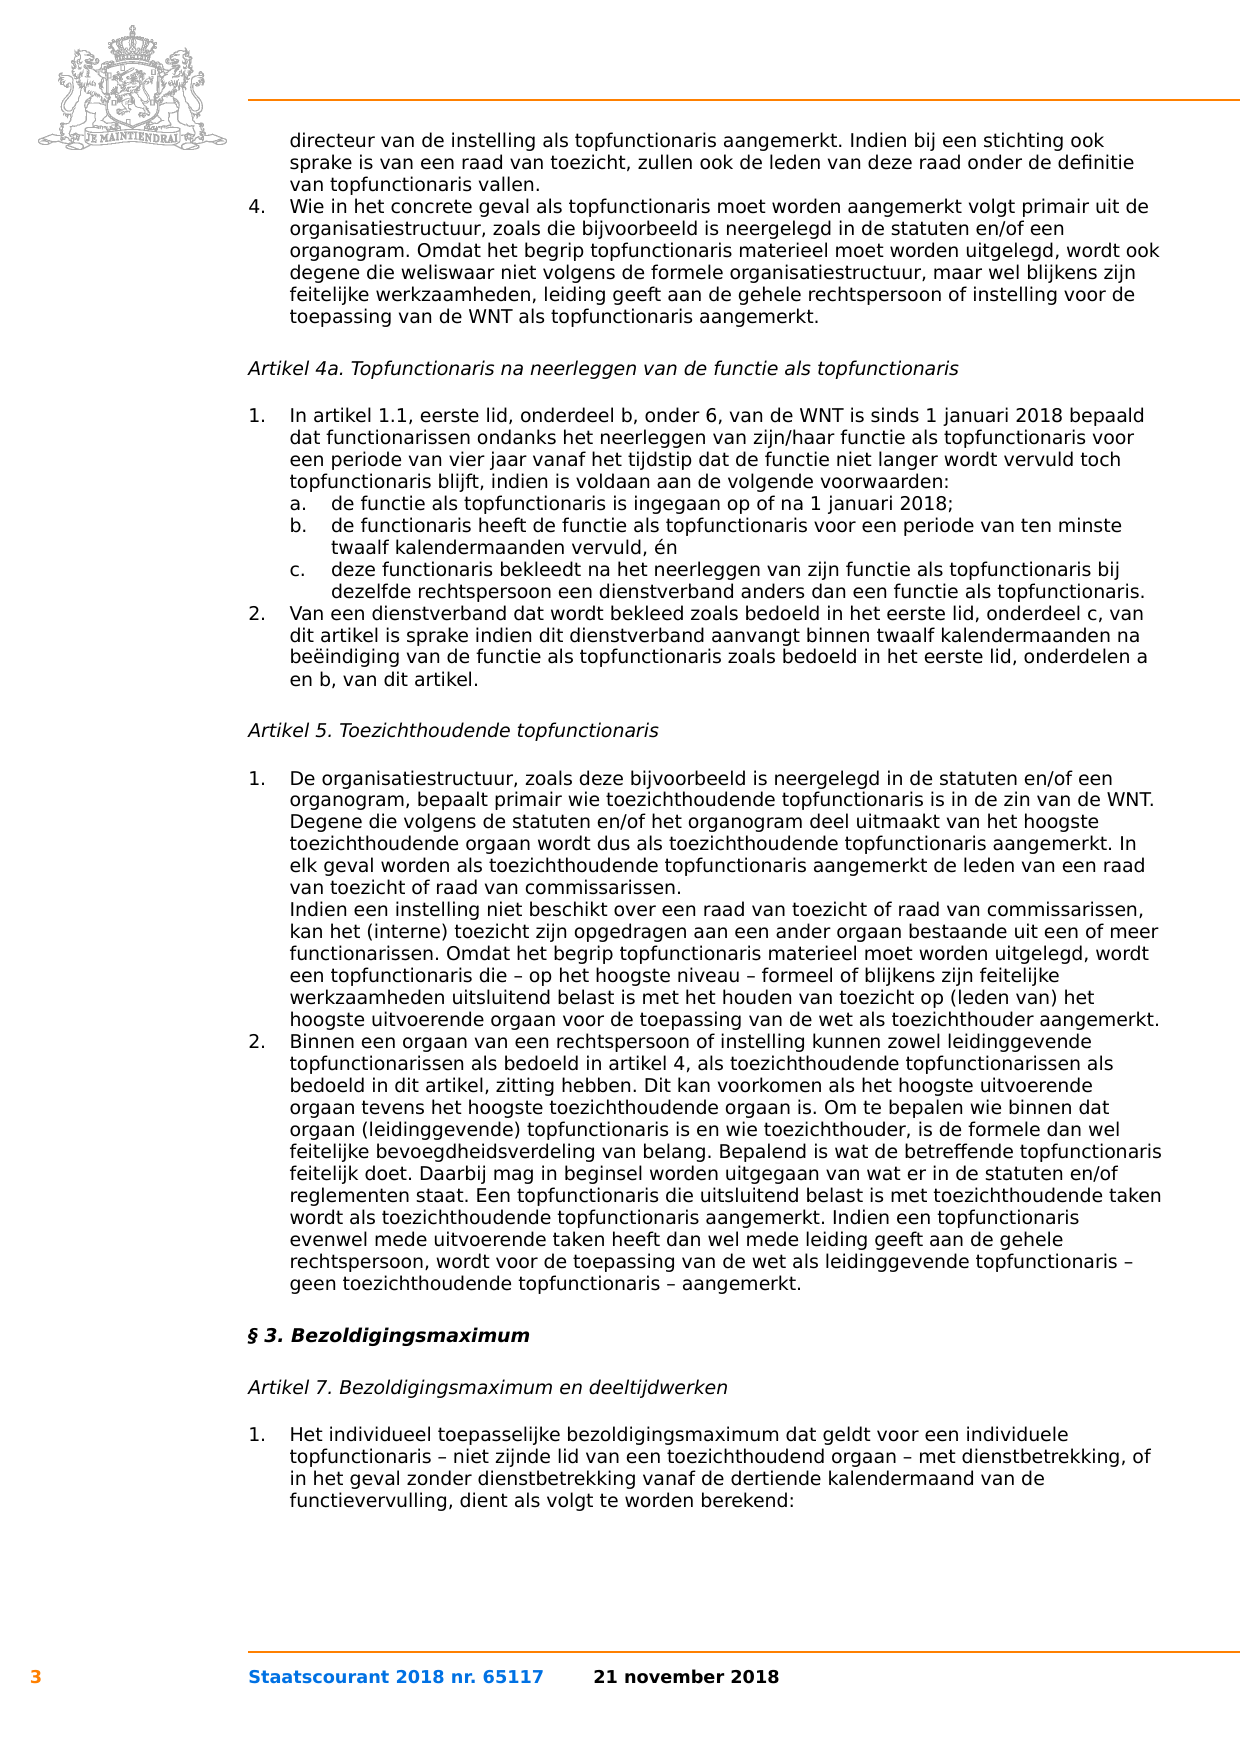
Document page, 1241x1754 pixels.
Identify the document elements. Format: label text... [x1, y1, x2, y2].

subtitle Artikel 7. Bezoldigingsmaximum en deeltijdwerken [248, 1377, 1163, 1399]
subtitle § 3. Bezoldigingsmaximum [248, 1325, 1163, 1347]
subtitle Artikel 4a. Topfunctionaris na neerleggen van de functie als topfunctionaris [248, 358, 1163, 380]
text 1. De organisatiestructuur, zoals deze bijvoorbeeld is neergelegd in de statuten en/of een organogram, bepaalt primair wie toezichthoudende topfunctionaris is in de zin van de WNT. Degene die volgens de statuten en/of het organogram deel uitmaakt van het hoogste toezichthoudende orgaan wordt dus als toezichthoudende topfunctionaris aangemerkt. In elk geval worden als toezichthoudende topfunctionaris aangemerkt de leden van een raad van toezicht of raad van commissarissen. [248, 767, 1163, 899]
text a. de functie als topfunctionaris is ingegaan op of na 1 januari 2018; [289, 493, 1163, 514]
picture [38, 25, 227, 150]
text b. de functionaris heeft de functie als topfunctionaris voor een periode van ten minste twaalf kalendermaanden vervuld, én [289, 514, 1163, 558]
text 1. Het individueel toepasselijke bezoldigingsmaximum dat geldt voor een individuele topfunctionaris – niet zijnde lid van een toezichthoudend orgaan – met dienstbetrekking, of in het geval zonder dienstbetrekking vanaf de dertiende kalendermaand van de functievervulling, dient als volgt te worden berekend: [248, 1424, 1163, 1512]
text c. deze functionaris bekleedt na het neerleggen van zijn functie als topfunctionaris bij dezelfde rechtspersoon een dienstverband anders dan een functie als topfunctionaris. [289, 558, 1163, 602]
text 2. Binnen een orgaan van een rechtspersoon of instelling kunnen zowel leidinggevende topfunctionarissen als bedoeld in artikel 4, als toezichthoudende topfunctionarissen als bedoeld in dit artikel, zitting hebben. Dit kan voorkomen als het hoogste uitvoerende orgaan tevens het hoogste toezichthoudende orgaan is. Om te bepalen wie binnen dat orgaan (leidinggevende) topfunctionaris is en wie toezichthouder, is de formele dan wel feitelijke bevoegdheidsverdeling van belang. Bepalend is wat de betreffende topfunctionaris feitelijk doet. Daarbij mag in beginsel worden uitgegaan van wat er in de statuten en/of reglementen staat. Een topfunctionaris die uitsluitend belast is met toezichthoudende taken wordt als toezichthoudende topfunctionaris aangemerkt. Indien een topfunctionaris evenwel mede uitvoerende taken heeft dan wel mede leiding geeft aan de gehele rechtspersoon, wordt voor de toepassing van de wet als leidinggevende topfunctionaris – geen toezichthoudende topfunctionaris – aangemerkt. [248, 1031, 1163, 1295]
text Indien een instelling niet beschikt over een raad van toezicht of raad van commissarissen, kan het (interne) toezicht zijn opgedragen aan een ander orgaan bestaande uit een of meer functionarissen. Omdat het begrip topfunctionaris materieel moet worden uitgelegd, wordt een topfunctionaris die – op het hoogste niveau – formeel of blijkens zijn feitelijke werkzaamheden uitsluitend belast is met het houden van toezicht op (leden van) het hoogste uitvoerende orgaan voor de toepassing van de wet als toezichthouder aangemerkt. [289, 899, 1163, 1031]
subtitle Artikel 5. Toezichthoudende topfunctionaris [248, 720, 1163, 742]
text directeur van de instelling als topfunctionaris aangemerkt. Indien bij een stichting ook sprake is van een raad van toezicht, zullen ook de leden van deze raad onder de definitie van topfunctionaris vallen. [248, 130, 1163, 196]
text 2. Van een dienstverband dat wordt bekleed zoals bedoeld in het eerste lid, onderdeel c, van dit artikel is sprake indien dit dienstverband aanvangt binnen twaalf kalendermaanden na beëindiging van de functie als topfunctionaris zoals bedoeld in het eerste lid, onderdelen a en b, van dit artikel. [248, 602, 1163, 690]
text 4. Wie in het concrete geval als topfunctionaris moet worden aangemerkt volgt primair uit de organisatiestructuur, zoals die bijvoorbeeld is neergelegd in de statuten en/of een organogram. Omdat het begrip topfunctionaris materieel moet worden uitgelegd, wordt ook degene die weliswaar niet volgens de formele organisatiestructuur, maar wel blijkens zijn feitelijke werkzaamheden, leiding geeft aan de gehele rechtspersoon of instelling voor de toepassing van de WNT als topfunctionaris aangemerkt. [248, 196, 1163, 328]
text 1. In artikel 1.1, eerste lid, onderdeel b, onder 6, van de WNT is sinds 1 januari 2018 bepaald dat functionarissen ondanks het neerleggen van zijn/haar functie als topfunctionaris voor een periode van vier jaar vanaf het tijdstip dat de functie niet langer wordt vervuld toch topfunctionaris blijft, indien is voldaan aan de volgende voorwaarden: [248, 405, 1163, 493]
